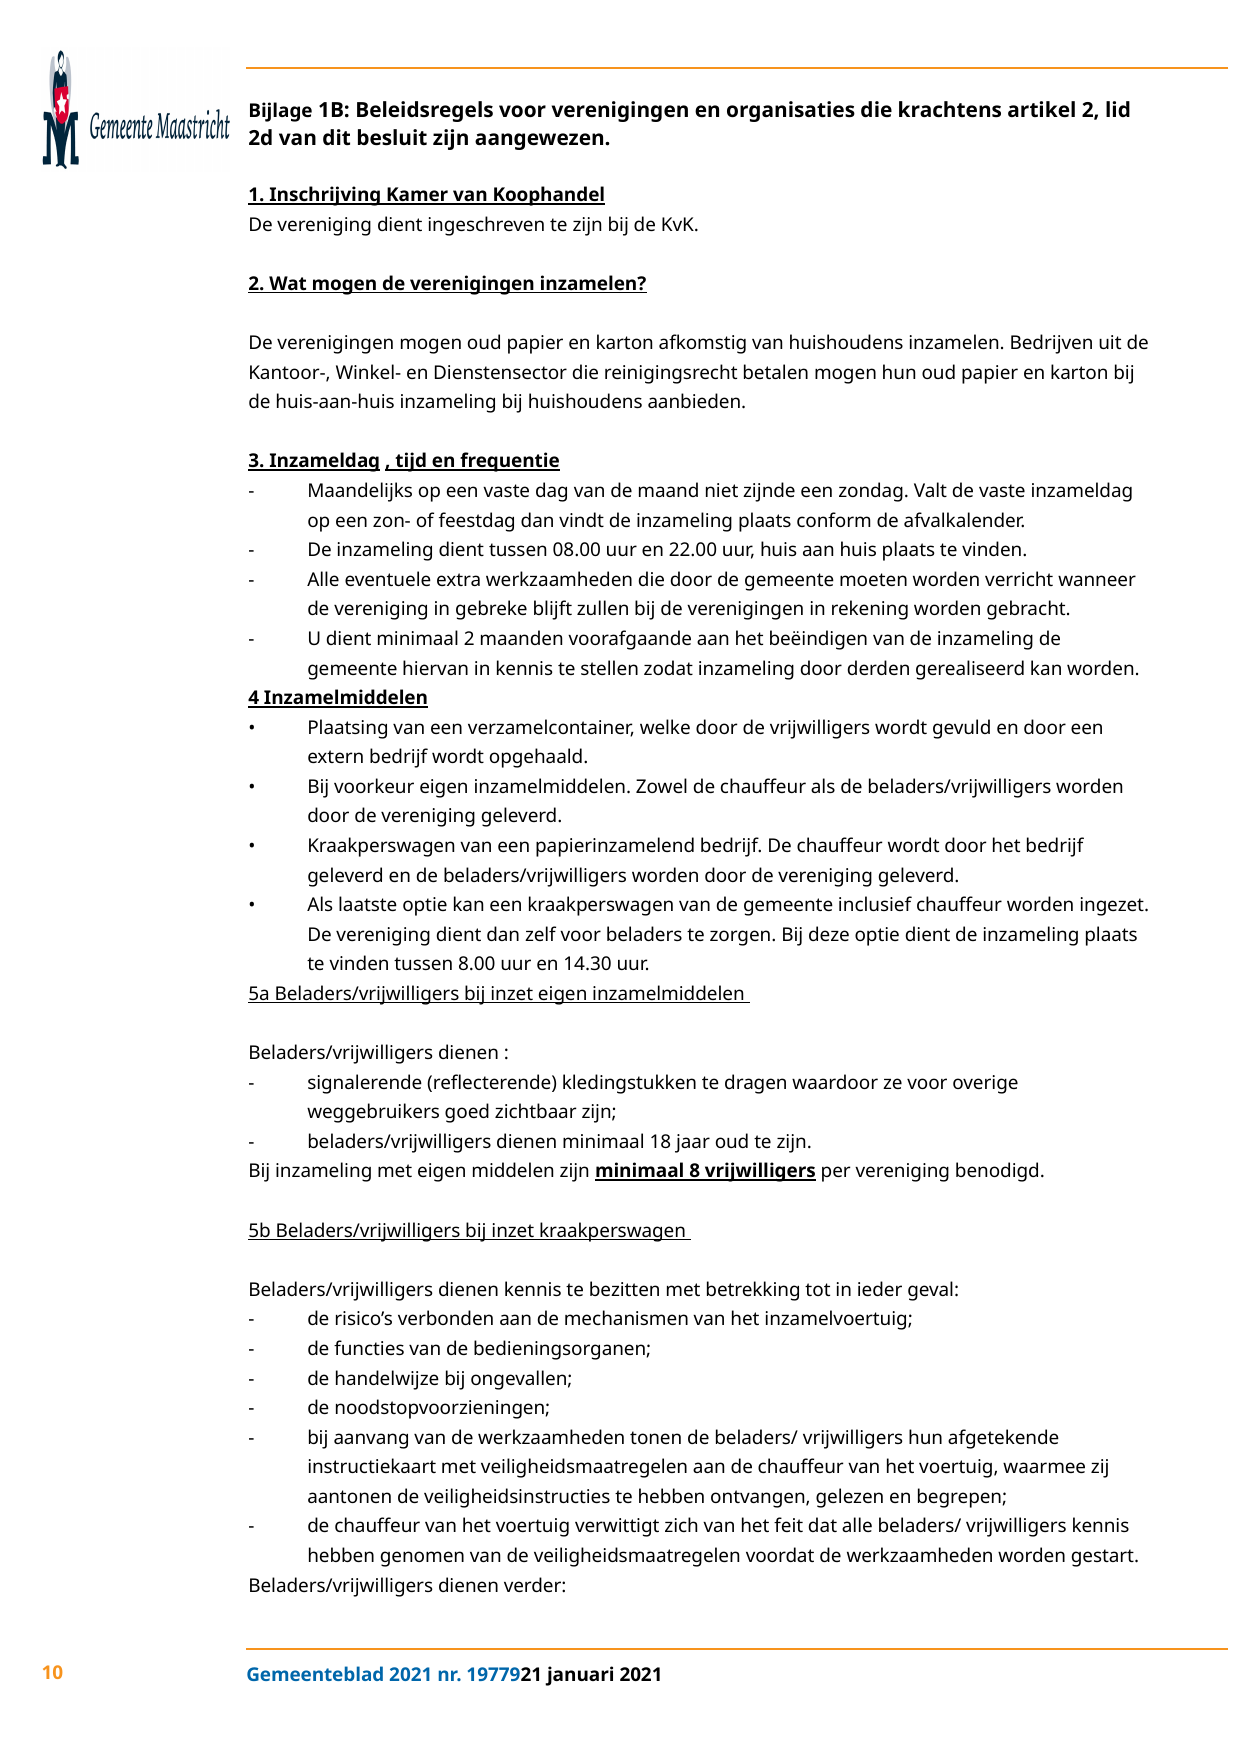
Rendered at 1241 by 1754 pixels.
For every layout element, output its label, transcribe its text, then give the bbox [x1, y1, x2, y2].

text 3. Inzameldag , tijd en frequentie [248, 448, 1152, 473]
text Beladers/vrijwilligers dienen verder: [248, 1572, 1152, 1597]
text 5a Beladers/vrijwilligers bij inzet eigen inzamelmiddelen [248, 980, 1152, 1006]
list De inzameling dient tussen 08.00 uur en 22.00 uur, huis aan huis plaats te vinden. [248, 536, 1152, 562]
list U dient minimaal 2 maanden voorafgaande aan het beëindigen van de inzameling de gemeente hiervan in kennis te stellen zodat inzameling door derden gerealiseerd kan worden. [248, 625, 1152, 680]
list Maandelijks op een vaste dag van de maand niet zijnde een zondag. Valt de vaste inzameldag op een zon- of feestdag dan vindt de inzameling plaats conform de afvalkalender. [248, 477, 1152, 532]
list Bij voorkeur eigen inzamelmiddelen. Zowel de chauffeur als de beladers/vrijwilligers worden door de vereniging geleverd. [248, 773, 1152, 828]
text De verenigingen mogen oud papier en karton afkomstig van huishoudens inzamelen. Bedrijven uit de Kantoor-, Winkel- en Dienstensector die reinigingsrecht betalen mogen hun oud papier en karton bij de huis-aan-huis inzameling bij huishoudens aanbieden. [248, 329, 1152, 414]
list Alle eventuele extra werkzaamheden die door de gemeente moeten worden verricht wanneer de vereniging in gebreke blijft zullen bij de verenigingen in rekening worden gebracht. [248, 566, 1152, 621]
text Beladers/vrijwilligers dienen kennis te bezitten met betrekking tot in ieder geval: [248, 1276, 1152, 1302]
text 4 Inzamelmiddelen [248, 684, 1152, 710]
list de risico’s verbonden aan de mechanismen van het inzamelvoertuig; [248, 1306, 1152, 1331]
list Kraakperswagen van een papierinzamelend bedrijf. De chauffeur wordt door het bedrijf geleverd en de beladers/vrijwilligers worden door de vereniging geleverd. [248, 832, 1152, 887]
list de handelwijze bij ongevallen; [248, 1365, 1152, 1390]
list signalerende (reflecterende) kledingstukken te dragen waardoor ze voor overige weggebruikers goed zichtbaar zijn; [248, 1069, 1152, 1124]
list bij aanvang van de werkzaamheden tonen de beladers/ vrijwilligers hun afgetekende instructiekaart met veiligheidsmaatregelen aan de chauffeur van het voertuig, waarmee zij aantonen de veiligheidsinstructies te hebben ontvangen, gelezen en begrepen; [248, 1424, 1152, 1509]
text Bijlage 1B: Beleidsregels voor verenigingen en organisaties die krachtens artikel 2, lid 2d van dit besluit zijn aangewezen. [248, 95, 1152, 152]
text 5b Beladers/vrijwilligers bij inzet kraakperswagen [248, 1217, 1152, 1242]
list Plaatsing van een verzamelcontainer, welke door de vrijwilligers wordt gevuld en door een extern bedrijf wordt opgehaald. [248, 714, 1152, 769]
text 1. Inschrijving Kamer van Koophandel [248, 181, 1152, 207]
list de functies van de bedieningsorganen; [248, 1335, 1152, 1361]
list de noodstopvoorzieningen; [248, 1394, 1152, 1420]
list de chauffeur van het voertuig verwittigt zich van het feit dat alle beladers/ vrijwilligers kennis hebben genomen van de veiligheidsmaatregelen voordat de werkzaamheden worden gestart. [248, 1513, 1152, 1568]
picture [41, 47, 231, 172]
list beladers/vrijwilligers dienen minimaal 18 jaar oud te zijn. [248, 1128, 1152, 1154]
text De vereniging dient ingeschreven te zijn bij de KvK. [248, 211, 1152, 237]
text 2. Wat mogen de verenigingen inzamelen? [248, 270, 1152, 296]
text Bij inzameling met eigen middelen zijn minimaal 8 vrijwilligers per vereniging benodigd. [248, 1158, 1152, 1183]
list Als laatste optie kan een kraakperswagen van de gemeente inclusief chauffeur worden ingezet. De vereniging dient dan zelf voor beladers te zorgen. Bij deze optie dient de inzameling plaats te vinden tussen 8.00 uur en 14.30 uur. [248, 891, 1152, 976]
text Beladers/vrijwilligers dienen : [248, 1039, 1152, 1065]
